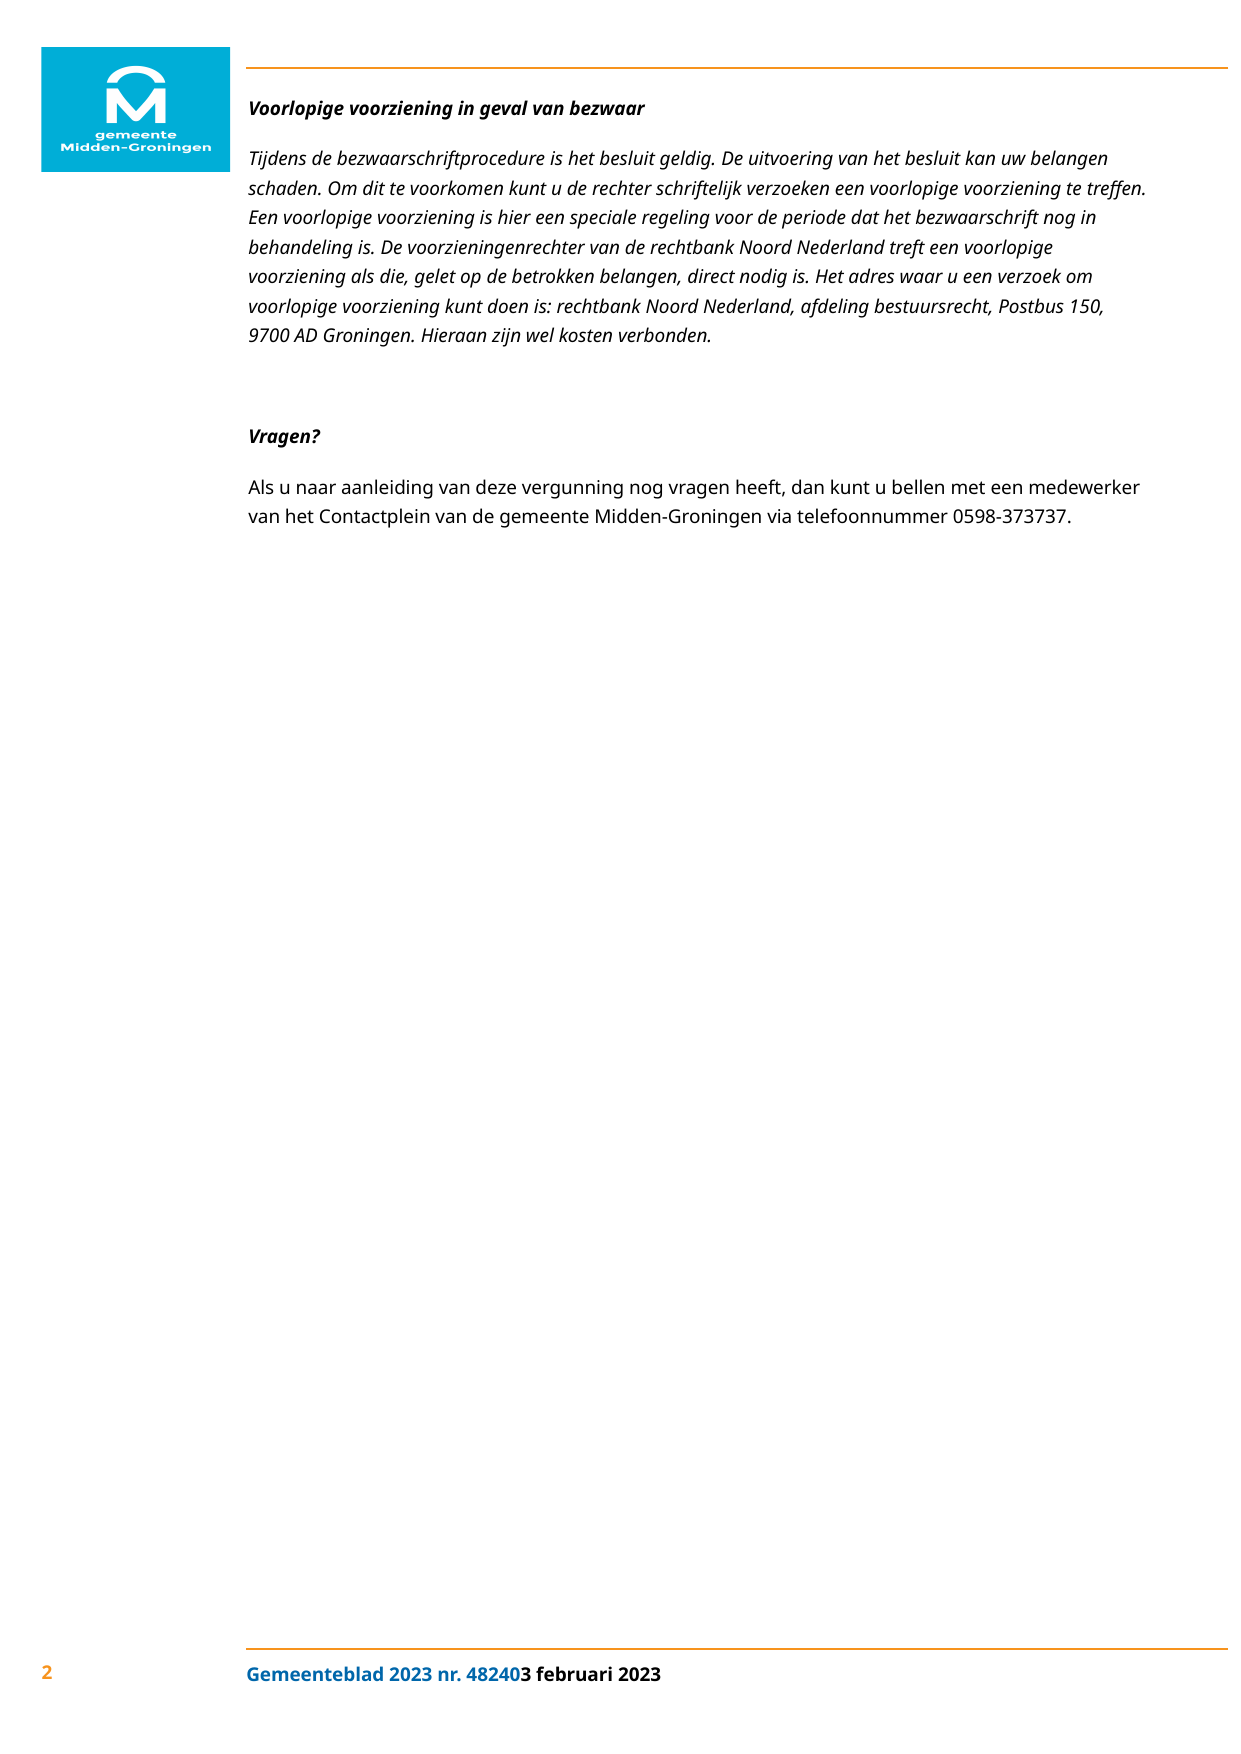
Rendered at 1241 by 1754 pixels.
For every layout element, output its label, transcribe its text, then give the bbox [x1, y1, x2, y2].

text Tijdens de bezwaarschriftprocedure is het besluit geldig. De uitvoering van het besluit kan uw belangen schaden. Om dit te voorkomen kunt u de rechter schriftelijk verzoeken een voorlopige voorziening te treffen. Een voorlopige voorziening is hier een speciale regeling voor de periode dat het bezwaarschrift nog in behandeling is. De voorzieningenrechter van de rechtbank Noord Nederland treft een voorlopige voorziening als die, gelet op de betrokken belangen, direct nodig is. Het adres waar u een verzoek om voorlopige voorziening kunt doen is: rechtbank Noord Nederland, afdeling bestuursrecht, Postbus 150, 9700 AD Groningen. Hieraan zijn wel kosten verbonden. [248, 145, 1152, 348]
picture [184, 146, 190, 153]
text Vragen? [248, 423, 1152, 449]
text Als u naar aanleiding van deze vergunning nog vragen heeft, dan kunt u bellen met een medewerker van het Contactplein van de gemeente Midden-Groningen via telefoonnummer 0598-373737. [248, 474, 1152, 529]
picture [107, 89, 165, 122]
text Voorlopige voorziening in geval van bezwaar [248, 95, 1152, 121]
picture [108, 66, 164, 82]
